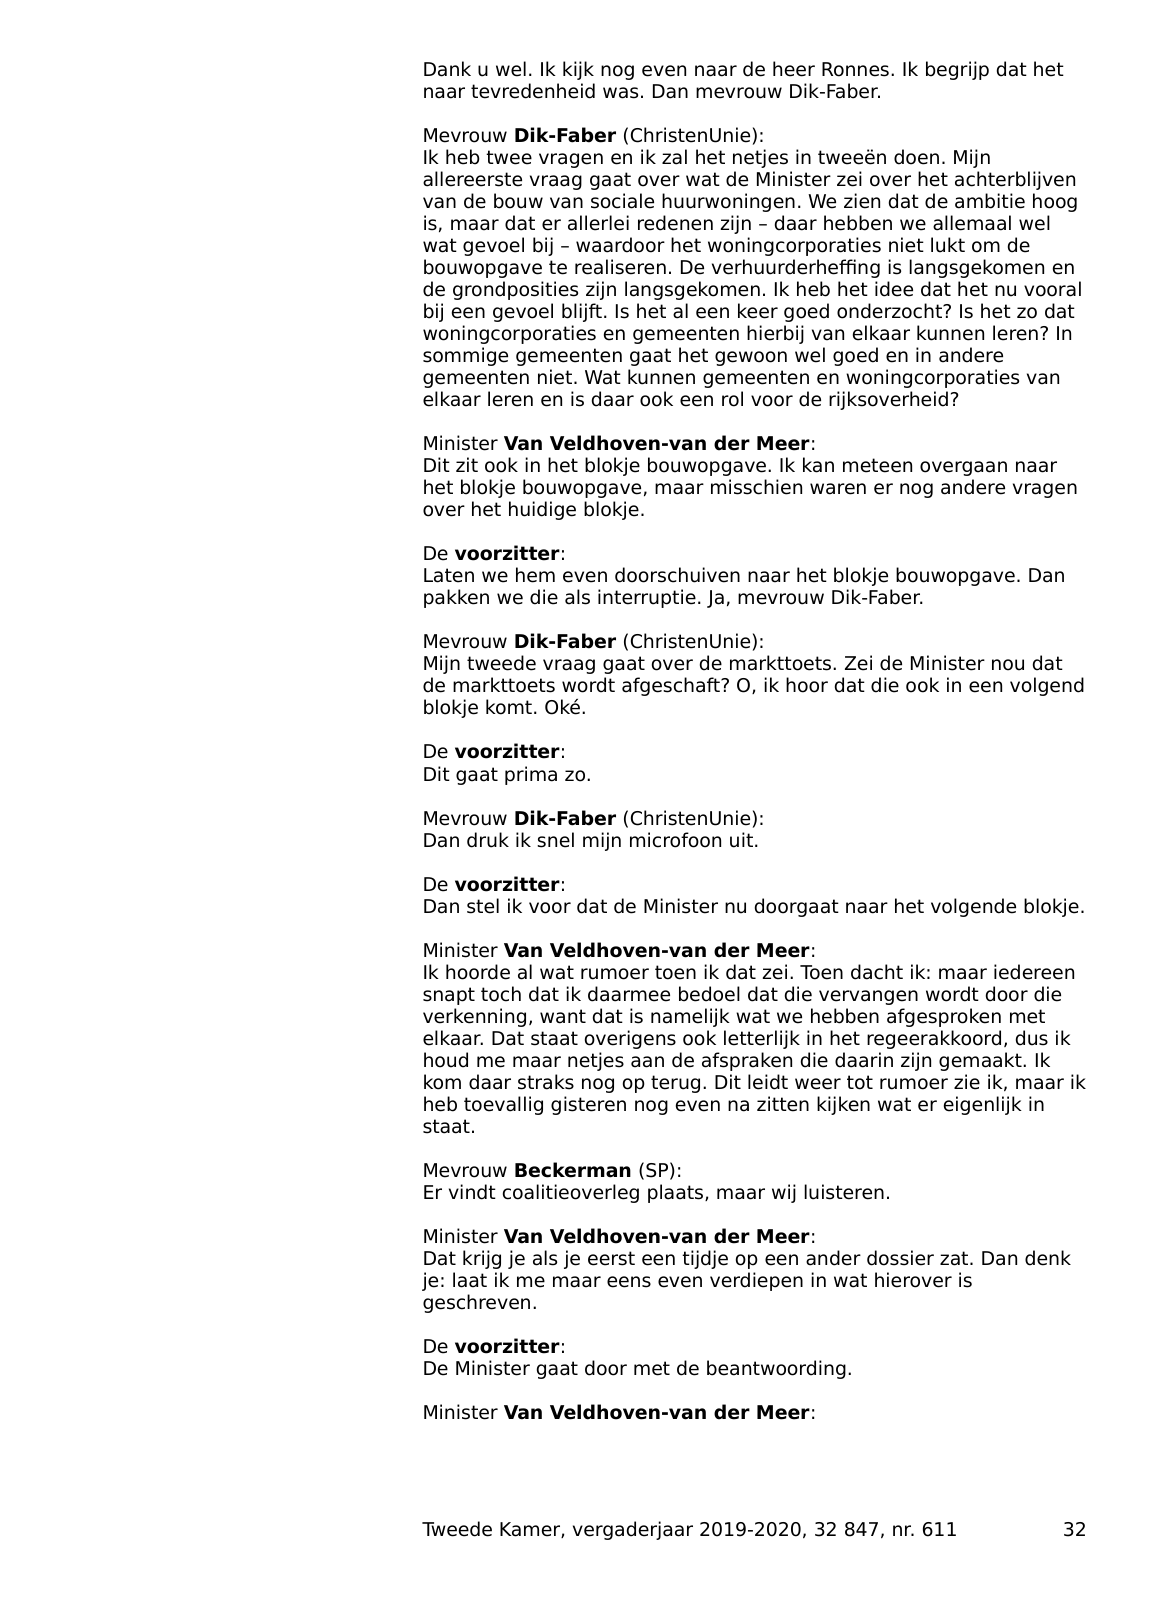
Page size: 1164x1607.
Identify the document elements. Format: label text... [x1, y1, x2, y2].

text De voorzitter: [422, 1336, 1087, 1358]
text Minister Van Veldhoven-van der Meer: [422, 940, 1087, 962]
text Mijn tweede vraag gaat over de markttoets. Zei de Minister nou dat de markttoets wordt afgeschaft? O, ik hoor dat die ook in een volgend blokje komt. Oké. [422, 653, 1087, 719]
text De voorzitter: [422, 543, 1087, 565]
text Mevrouw Dik-Faber (ChristenUnie): [422, 808, 1087, 829]
text Dan druk ik snel mijn microfoon uit. [422, 829, 1087, 852]
text Minister Van Veldhoven-van der Meer: [422, 1402, 1087, 1424]
text De voorzitter: [422, 874, 1087, 896]
text Mevrouw Dik-Faber (ChristenUnie): [422, 631, 1087, 653]
text Minister Van Veldhoven-van der Meer: [422, 1226, 1087, 1248]
text Dit gaat prima zo. [422, 763, 1087, 785]
text Dank u wel. Ik kijk nog even naar de heer Ronnes. Ik begrijp dat het naar tevredenheid was. Dan mevrouw Dik-Faber. [422, 59, 1087, 103]
text Mevrouw Dik-Faber (ChristenUnie): [422, 125, 1087, 147]
text Dan stel ik voor dat de Minister nu doorgaat naar het volgende blokje. [422, 896, 1087, 918]
text Minister Van Veldhoven-van der Meer: [422, 433, 1087, 455]
text Ik hoorde al wat rumoer toen ik dat zei. Toen dacht ik: maar iedereen snapt toch dat ik daarmee bedoel dat die vervangen wordt door die verkenning, want dat is namelijk wat we hebben afgesproken met elkaar. Dat staat overigens ook letterlijk in het regeerakkoord, dus ik houd me maar netjes aan de afspraken die daarin zijn gemaakt. Ik kom daar straks nog op terug. Dit leidt weer tot rumoer zie ik, maar ik heb toevallig gisteren nog even na zitten kijken wat er eigenlijk in staat. [422, 962, 1087, 1138]
text Laten we hem even doorschuiven naar het blokje bouwopgave. Dan pakken we die als interruptie. Ja, mevrouw Dik-Faber. [422, 565, 1087, 609]
text Ik heb twee vragen en ik zal het netjes in tweeën doen. Mijn allereerste vraag gaat over wat de Minister zei over het achterblijven van de bouw van sociale huurwoningen. We zien dat de ambitie hoog is, maar dat er allerlei redenen zijn – daar hebben we allemaal wel wat gevoel bij – waardoor het woningcorporaties niet lukt om de bouwopgave te realiseren. De verhuurderheffing is langsgekomen en de grondposities zijn langsgekomen. Ik heb het idee dat het nu vooral bij een gevoel blijft. Is het al een keer goed onderzocht? Is het zo dat woningcorporaties en gemeenten hierbij van elkaar kunnen leren? In sommige gemeenten gaat het gewoon wel goed en in andere gemeenten niet. Wat kunnen gemeenten en woningcorporaties van elkaar leren en is daar ook een rol voor de rijksoverheid? [422, 147, 1087, 411]
text Dit zit ook in het blokje bouwopgave. Ik kan meteen overgaan naar het blokje bouwopgave, maar misschien waren er nog andere vragen over het huidige blokje. [422, 455, 1087, 521]
text Er vindt coalitieoverleg plaats, maar wij luisteren. [422, 1182, 1087, 1204]
text Mevrouw Beckerman (SP): [422, 1160, 1087, 1182]
text Dat krijg je als je eerst een tijdje op een ander dossier zat. Dan denk je: laat ik me maar eens even verdiepen in wat hierover is geschreven. [422, 1248, 1087, 1314]
text De voorzitter: [422, 741, 1087, 763]
text De Minister gaat door met de beantwoording. [422, 1358, 1087, 1380]
